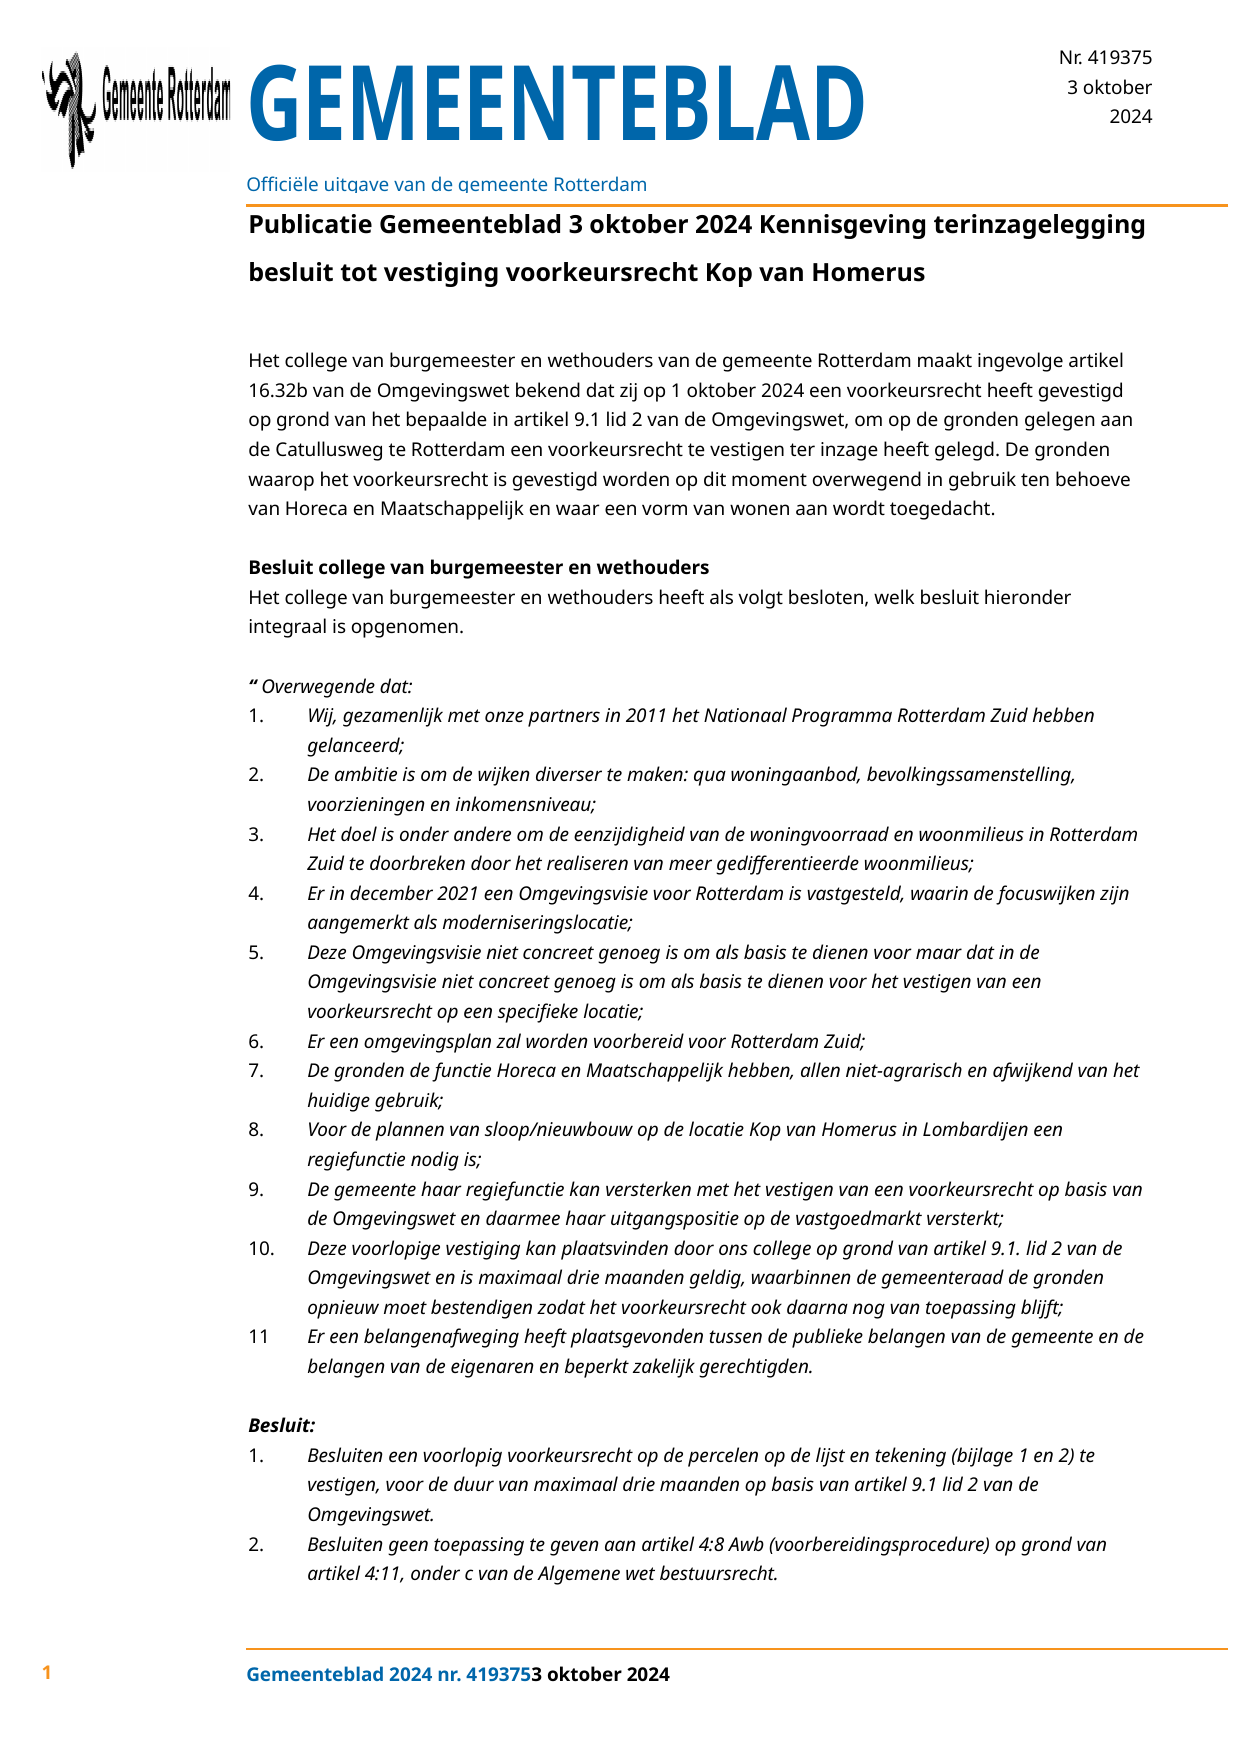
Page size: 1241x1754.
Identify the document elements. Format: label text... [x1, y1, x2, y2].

text “ Overwegende dat: [248, 673, 1152, 699]
list Besluiten een voorlopig voorkeursrecht op de percelen op de lijst en tekening (bijlage 1 en 2) te vestigen, voor de duur van maximaal drie maanden op basis van artikel 9.1 lid 2 van de Omgevingswet. [248, 1442, 1152, 1527]
list De gemeente haar regiefunctie kan versterken met het vestigen van een voorkeursrecht op basis van de Omgevingswet en daarmee haar uitgangspositie op de vastgoedmarkt versterkt; [248, 1176, 1152, 1231]
list Het doel is onder andere om de eenzijdigheid van de woningvoorraad en woonmilieus in Rotterdam Zuid te doorbreken door het realiseren van meer gedifferentieerde woonmilieus; [248, 821, 1152, 876]
list Voor de plannen van sloop/nieuwbouw op de locatie Kop van Homerus in Lombardijen een regiefunctie nodig is; [248, 1117, 1152, 1172]
list Er in december 2021 een Omgevingsvisie voor Rotterdam is vastgesteld, waarin de focuswijken zijn aangemerkt als moderniseringslocatie; [248, 880, 1152, 935]
list Er een belangenafweging heeft plaatsgevonden tussen de publieke belangen van de gemeente en de belangen van de eigenaren en beperkt zakelijk gerechtigden. [248, 1324, 1152, 1379]
list De gronden de functie Horeca en Maatschappelijk hebben, allen niet-agrarisch en afwijkend van het huidige gebruik; [248, 1057, 1152, 1113]
text Het college van burgemeester en wethouders van de gemeente Rotterdam maakt ingevolge artikel 16.32b van de Omgevingswet bekend dat zij op 1 oktober 2024 een voorkeursrecht heeft gevestigd op grond van het bepaalde in artikel 9.1 lid 2 van de Omgevingswet, om op de gronden gelegen aan de Catullusweg te Rotterdam een voorkeursrecht te vestigen ter inzage heeft gelegd. De gronden waarop het voorkeursrecht is gevestigd worden op dit moment overwegend in gebruik ten behoeve van Horeca en Maatschappelijk en waar een vorm van wonen aan wordt toegedacht. [248, 347, 1152, 521]
picture [41, 47, 231, 172]
list De ambitie is om de wijken diverser te maken: qua woningaanbod, bevolkingssamenstelling, voorzieningen en inkomensniveau; [248, 762, 1152, 817]
list Wij, gezamenlijk met onze partners in 2011 het Nationaal Programma Rotterdam Zuid hebben gelanceerd; [248, 702, 1152, 758]
text Besluit: [248, 1412, 1152, 1438]
list Er een omgevingsplan zal worden voorbereid voor Rotterdam Zuid; [248, 1028, 1152, 1054]
list Deze voorlopige vestiging kan plaatsvinden door ons college op grond van artikel 9.1. lid 2 van de Omgevingswet en is maximaal drie maanden geldig, waarbinnen de gemeenteraad de gronden opnieuw moet bestendigen zodat het voorkeursrecht ook daarna nog van toepassing blijft; [248, 1235, 1152, 1320]
text Besluit college van burgemeester en wethouders [248, 554, 1152, 580]
text Publicatie Gemeenteblad 3 oktober 2024 Kennisgeving terinzagelegging besluit tot vestiging voorkeursrecht Kop van Homerus [248, 207, 1152, 288]
list Deze Omgevingsvisie niet concreet genoeg is om als basis te dienen voor maar dat in de Omgevingsvisie niet concreet genoeg is om als basis te dienen voor het vestigen van een voorkeursrecht op een specifieke locatie; [248, 939, 1152, 1024]
text Het college van burgemeester en wethouders heeft als volgt besloten, welk besluit hieronder integraal is opgenomen. [248, 584, 1152, 639]
list Besluiten geen toepassing te geven aan artikel 4:8 Awb (voorbereidingsprocedure) op grond van artikel 4:11, onder c van de Algemene wet bestuursrecht. [248, 1531, 1152, 1586]
